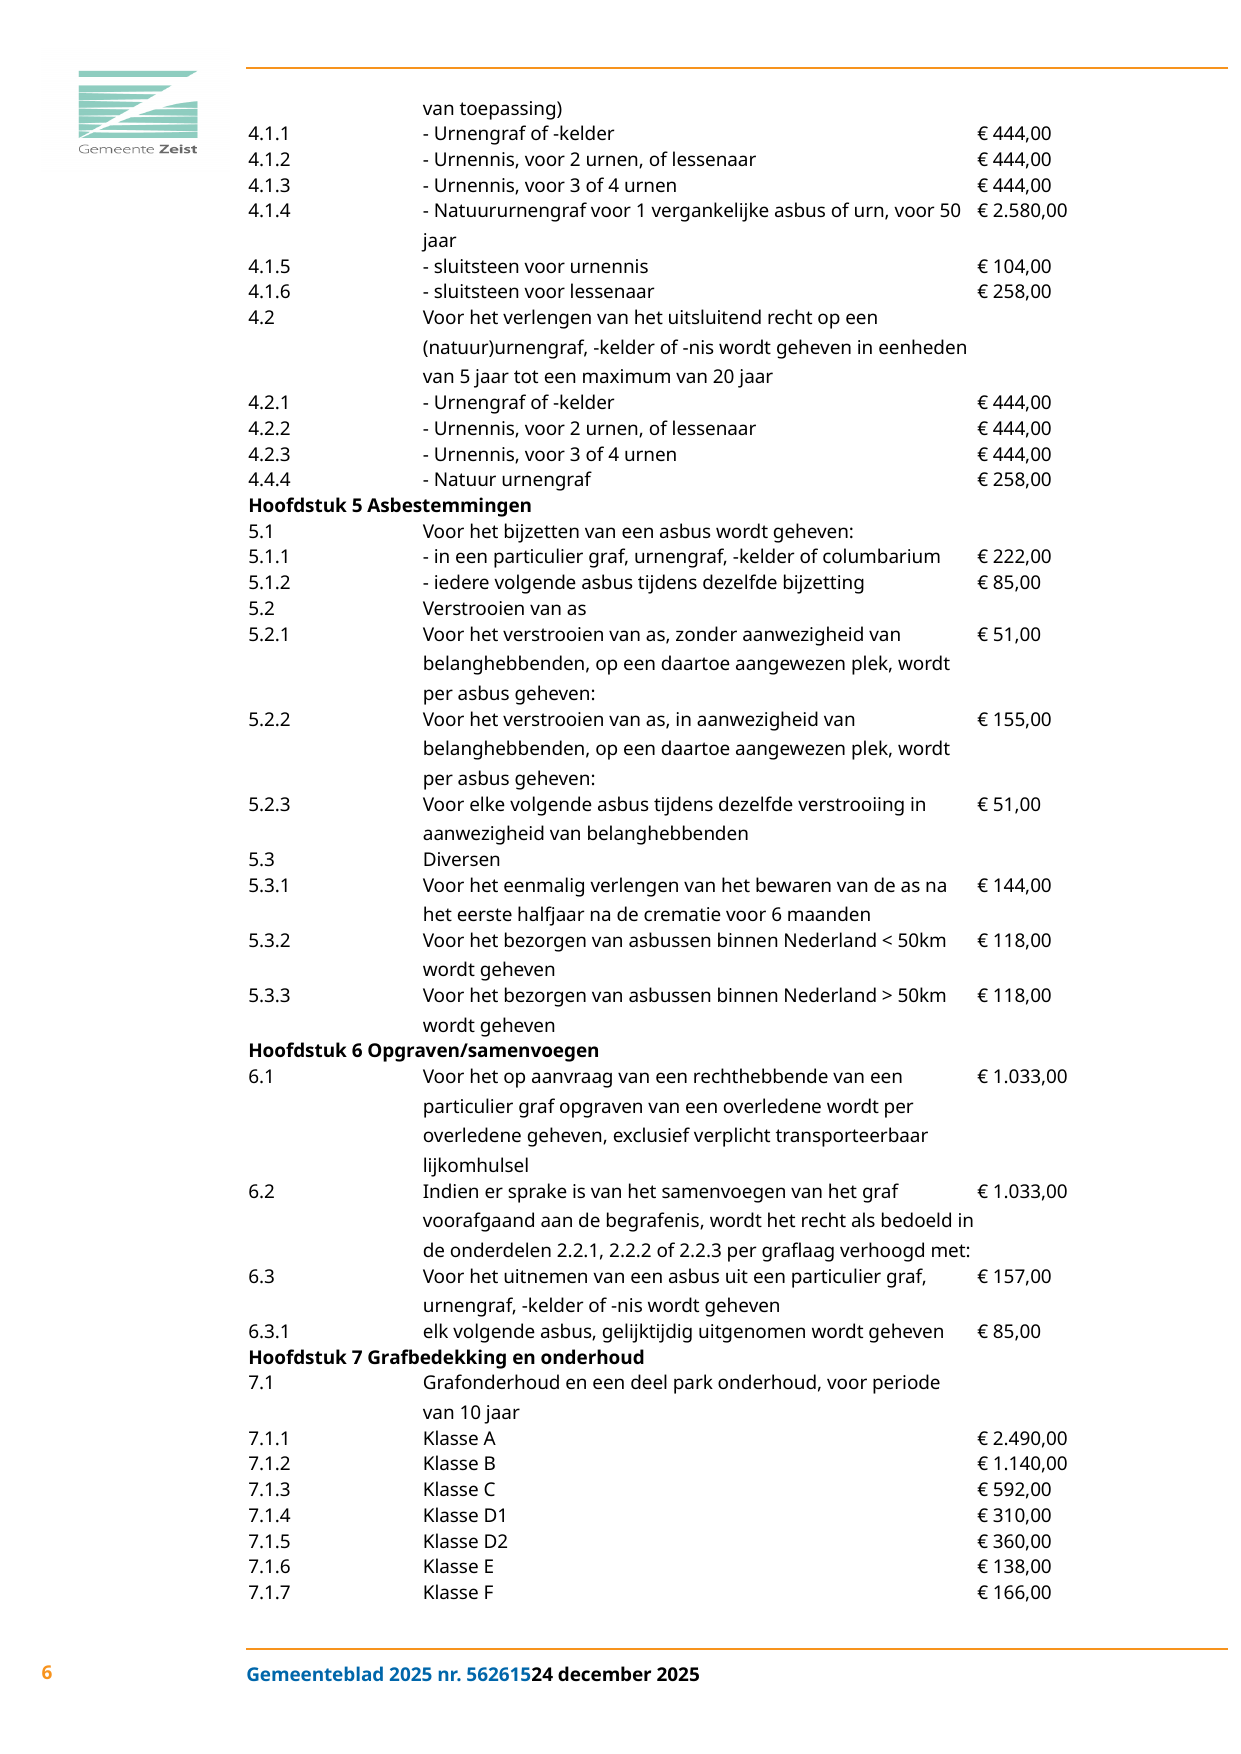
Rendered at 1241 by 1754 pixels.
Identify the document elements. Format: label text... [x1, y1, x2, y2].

table_cell € 2.580,00 [977, 198, 1152, 253]
table_cell € 2.490,00 [977, 1425, 1152, 1451]
table_cell 5.2.2 [248, 706, 423, 791]
table_cell Indien er sprake is van het samenvoegen van het graf voorafgaand aan de begrafenis, wordt het recht als bedoeld in de onderdelen 2.2.1, 2.2.2 of 2.2.3 per graflaag verhoogd met: [423, 1178, 977, 1263]
table_cell Voor het op aanvraag van een rechthebbende van een particulier graf opgraven van een overledene wordt per overledene geheven, exclusief verplicht transporteerbaar lijkomhulsel [423, 1064, 977, 1178]
table_cell € 166,00 [977, 1579, 1152, 1605]
table_cell Klasse E [423, 1554, 977, 1579]
table_cell Voor het uitnemen van een asbus uit een particulier graf, urnengraf, -kelder of -nis wordt geheven [423, 1263, 977, 1318]
table_cell Diversen [423, 846, 977, 872]
table_cell 4.1.2 [248, 146, 423, 172]
table_cell 7.1 [248, 1370, 423, 1425]
table_cell Hoofdstuk 7 Grafbedekking en onderhoud [248, 1344, 1152, 1369]
table_cell € 85,00 [977, 1318, 1152, 1344]
table_cell - Natuur urnengraf [423, 467, 977, 492]
table_cell Hoofdstuk 5 Asbestemmingen [248, 492, 1152, 518]
table_cell € 222,00 [977, 544, 1152, 569]
table_cell [977, 1370, 1152, 1425]
table_cell 5.1.2 [248, 570, 423, 595]
table_cell € 360,00 [977, 1528, 1152, 1553]
table_cell € 1.140,00 [977, 1451, 1152, 1476]
table_cell 4.1.3 [248, 172, 423, 198]
table_cell € 51,00 [977, 621, 1152, 706]
table_cell 4.1.1 [248, 121, 423, 146]
table_cell Voor het verlengen van het uitsluitend recht op een (natuur)urnengraf, -kelder of -nis wordt geheven in eenheden van 5 jaar tot een maximum van 20 jaar [423, 305, 977, 389]
table_cell € 444,00 [977, 415, 1152, 441]
table_cell € 444,00 [977, 441, 1152, 467]
table_cell van toepassing) [423, 95, 977, 121]
table_cell 4.2.1 [248, 389, 423, 415]
table_cell Verstrooien van as [423, 595, 977, 621]
table_cell € 118,00 [977, 927, 1152, 982]
table_cell Voor het verstrooien van as, in aanwezigheid van belanghebbenden, op een daartoe aangewezen plek, wordt per asbus geheven: [423, 706, 977, 791]
table_cell - Urnennis, voor 2 urnen, of lessenaar [423, 146, 977, 172]
table_cell - Urnennis, voor 2 urnen, of lessenaar [423, 415, 977, 441]
table_cell 5.3.2 [248, 927, 423, 982]
table_cell Klasse C [423, 1476, 977, 1502]
table_cell € 1.033,00 [977, 1178, 1152, 1263]
table_cell [977, 595, 1152, 621]
table_cell € 258,00 [977, 467, 1152, 492]
table_cell 5.2 [248, 595, 423, 621]
table_cell 5.3.1 [248, 872, 423, 927]
table_cell 4.4.4 [248, 467, 423, 492]
table_cell - sluitsteen voor urnennis [423, 253, 977, 279]
table_cell Voor het bijzetten van een asbus wordt geheven: [423, 518, 977, 544]
table_cell - Urnennis, voor 3 of 4 urnen [423, 441, 977, 467]
table_cell - sluitsteen voor lessenaar [423, 279, 977, 304]
table_cell 5.2.3 [248, 791, 423, 846]
table_cell Voor elke volgende asbus tijdens dezelfde verstrooiing in aanwezigheid van belanghebbenden [423, 791, 977, 846]
table_cell Hoofdstuk 6 Opgraven/samenvoegen [248, 1038, 1152, 1063]
table_cell Voor het verstrooien van as, zonder aanwezigheid van belanghebbenden, op een daartoe aangewezen plek, wordt per asbus geheven: [423, 621, 977, 706]
table_cell 7.1.6 [248, 1554, 423, 1579]
table_cell [248, 95, 423, 121]
table_cell 5.3.3 [248, 983, 423, 1038]
table_cell [977, 95, 1152, 121]
table_cell - in een particulier graf, urnengraf, -kelder of columbarium [423, 544, 977, 569]
table_cell 5.2.1 [248, 621, 423, 706]
table_cell 6.2 [248, 1178, 423, 1263]
table_cell 7.1.2 [248, 1451, 423, 1476]
table_cell Klasse D1 [423, 1502, 977, 1528]
table_cell 5.1.1 [248, 544, 423, 569]
table_cell € 118,00 [977, 983, 1152, 1038]
table_cell [977, 305, 1152, 389]
table_cell Grafonderhoud en een deel park onderhoud, voor periode van 10 jaar [423, 1370, 977, 1425]
table_cell € 138,00 [977, 1554, 1152, 1579]
table_cell Voor het bezorgen van asbussen binnen Nederland < 50km wordt geheven [423, 927, 977, 982]
table_cell 4.2.2 [248, 415, 423, 441]
table_cell Klasse B [423, 1451, 977, 1476]
table_cell 6.1 [248, 1064, 423, 1178]
table_cell 5.3 [248, 846, 423, 872]
table_cell € 258,00 [977, 279, 1152, 304]
table_cell € 85,00 [977, 570, 1152, 595]
table_cell - iedere volgende asbus tijdens dezelfde bijzetting [423, 570, 977, 595]
table_cell Klasse F [423, 1579, 977, 1605]
table_cell 4.2.3 [248, 441, 423, 467]
table_cell € 444,00 [977, 172, 1152, 198]
table_cell € 51,00 [977, 791, 1152, 846]
table_cell € 157,00 [977, 1263, 1152, 1318]
table_cell - Urnennis, voor 3 of 4 urnen [423, 172, 977, 198]
table_cell 4.1.6 [248, 279, 423, 304]
table_cell 7.1.5 [248, 1528, 423, 1553]
table_cell 7.1.4 [248, 1502, 423, 1528]
table_cell € 104,00 [977, 253, 1152, 279]
table_cell 6.3 [248, 1263, 423, 1318]
table_cell [977, 518, 1152, 544]
table_cell 4.1.4 [248, 198, 423, 253]
table_cell € 1.033,00 [977, 1064, 1152, 1178]
table_cell 7.1.7 [248, 1579, 423, 1605]
table_cell Voor het bezorgen van asbussen binnen Nederland > 50km wordt geheven [423, 983, 977, 1038]
table_cell € 444,00 [977, 146, 1152, 172]
table_cell 4.2 [248, 305, 423, 389]
table_cell - Natuururnengraf voor 1 vergankelijke asbus of urn, voor 50 jaar [423, 198, 977, 253]
table_cell € 444,00 [977, 121, 1152, 146]
table_cell € 310,00 [977, 1502, 1152, 1528]
picture [41, 47, 231, 172]
table_cell € 144,00 [977, 872, 1152, 927]
table_cell 4.1.5 [248, 253, 423, 279]
table_cell € 592,00 [977, 1476, 1152, 1502]
table_cell € 444,00 [977, 389, 1152, 415]
table_cell Voor het eenmalig verlengen van het bewaren van de as na het eerste halfjaar na de crematie voor 6 maanden [423, 872, 977, 927]
table_cell 5.1 [248, 518, 423, 544]
table_cell 6.3.1 [248, 1318, 423, 1344]
table_cell 7.1.3 [248, 1476, 423, 1502]
table_cell Klasse D2 [423, 1528, 977, 1553]
table_cell Klasse A [423, 1425, 977, 1451]
table_cell 7.1.1 [248, 1425, 423, 1451]
table_cell elk volgende asbus, gelijktijdig uitgenomen wordt geheven [423, 1318, 977, 1344]
table_cell - Urnengraf of -kelder [423, 121, 977, 146]
table_cell [977, 846, 1152, 872]
table_cell - Urnengraf of -kelder [423, 389, 977, 415]
table_cell € 155,00 [977, 706, 1152, 791]
